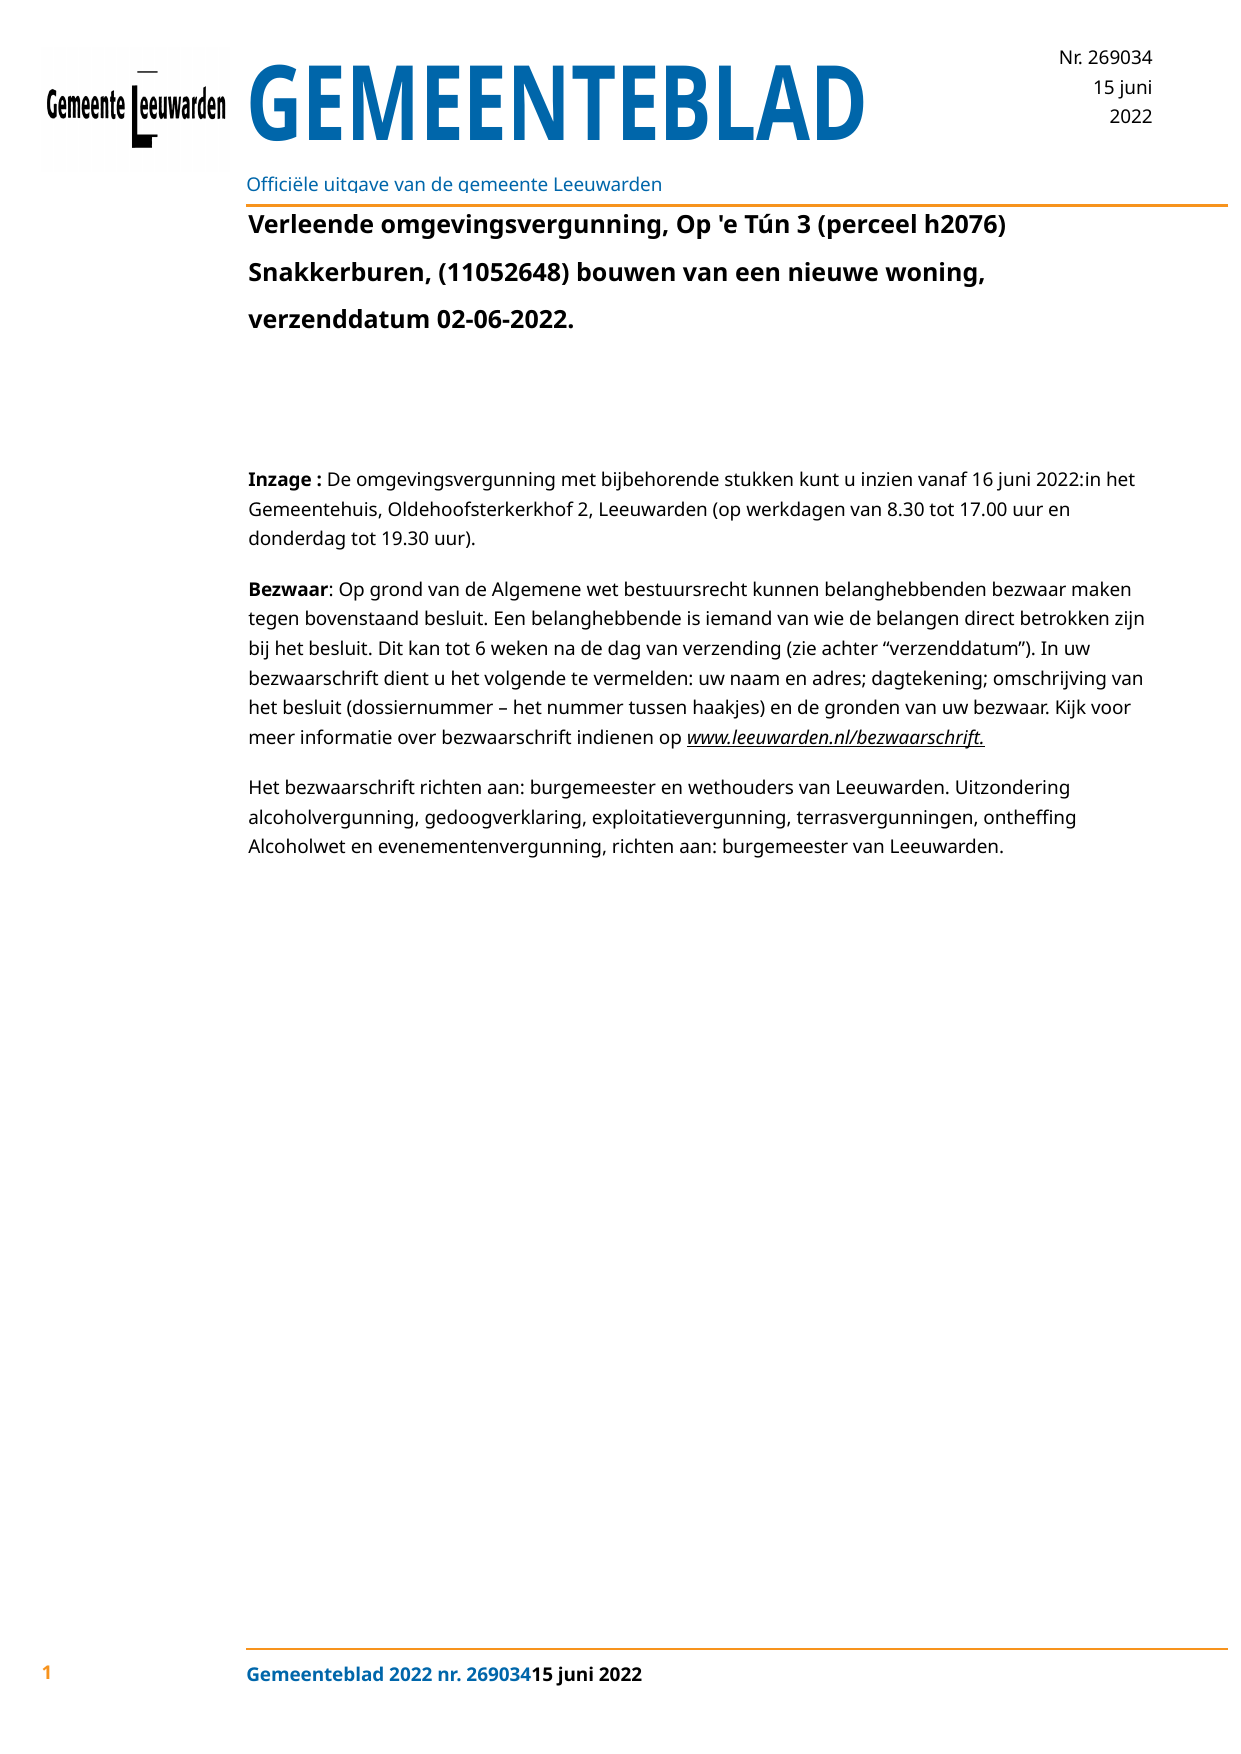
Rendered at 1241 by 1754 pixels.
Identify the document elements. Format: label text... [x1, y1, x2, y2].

picture [41, 47, 231, 172]
text Verleende omgevingsvergunning, Op 'e Tún 3 (perceel h2076) Snakkerburen, (11052648) bouwen van een nieuwe woning, verzenddatum 02-06-2022. [248, 207, 1152, 336]
text Bezwaar: Op grond van de Algemene wet bestuursrecht kunnen belanghebbenden bezwaar maken tegen bovenstaand besluit. Een belanghebbende is iemand van wie de belangen direct betrokken zijn bij het besluit. Dit kan tot 6 weken na de dag van verzending (zie achter “verzenddatum”). In uw bezwaarschrift dient u het volgende te vermelden: uw naam en adres; dagtekening; omschrijving van het besluit (dossiernummer – het nummer tussen haakjes) en de gronden van uw bezwaar. Kijk voor meer informatie over bezwaarschrift indienen op www.leeuwarden.nl/bezwaarschrift. [248, 576, 1152, 749]
text Inzage : De omgevingsvergunning met bijbehorende stukken kunt u inzien vanaf 16 juni 2022:in het Gemeentehuis, Oldehoofsterkerkhof 2, Leeuwarden (op werkdagen van 8.30 tot 17.00 uur en donderdag tot 19.30 uur). [248, 466, 1152, 551]
text Het bezwaarschrift richten aan: burgemeester en wethouders van Leeuwarden. Uitzondering alcoholvergunning, gedoogverklaring, exploitatievergunning, terrasvergunningen, ontheffing Alcoholwet en evenementenvergunning, richten aan: burgemeester van Leeuwarden. [248, 774, 1152, 859]
